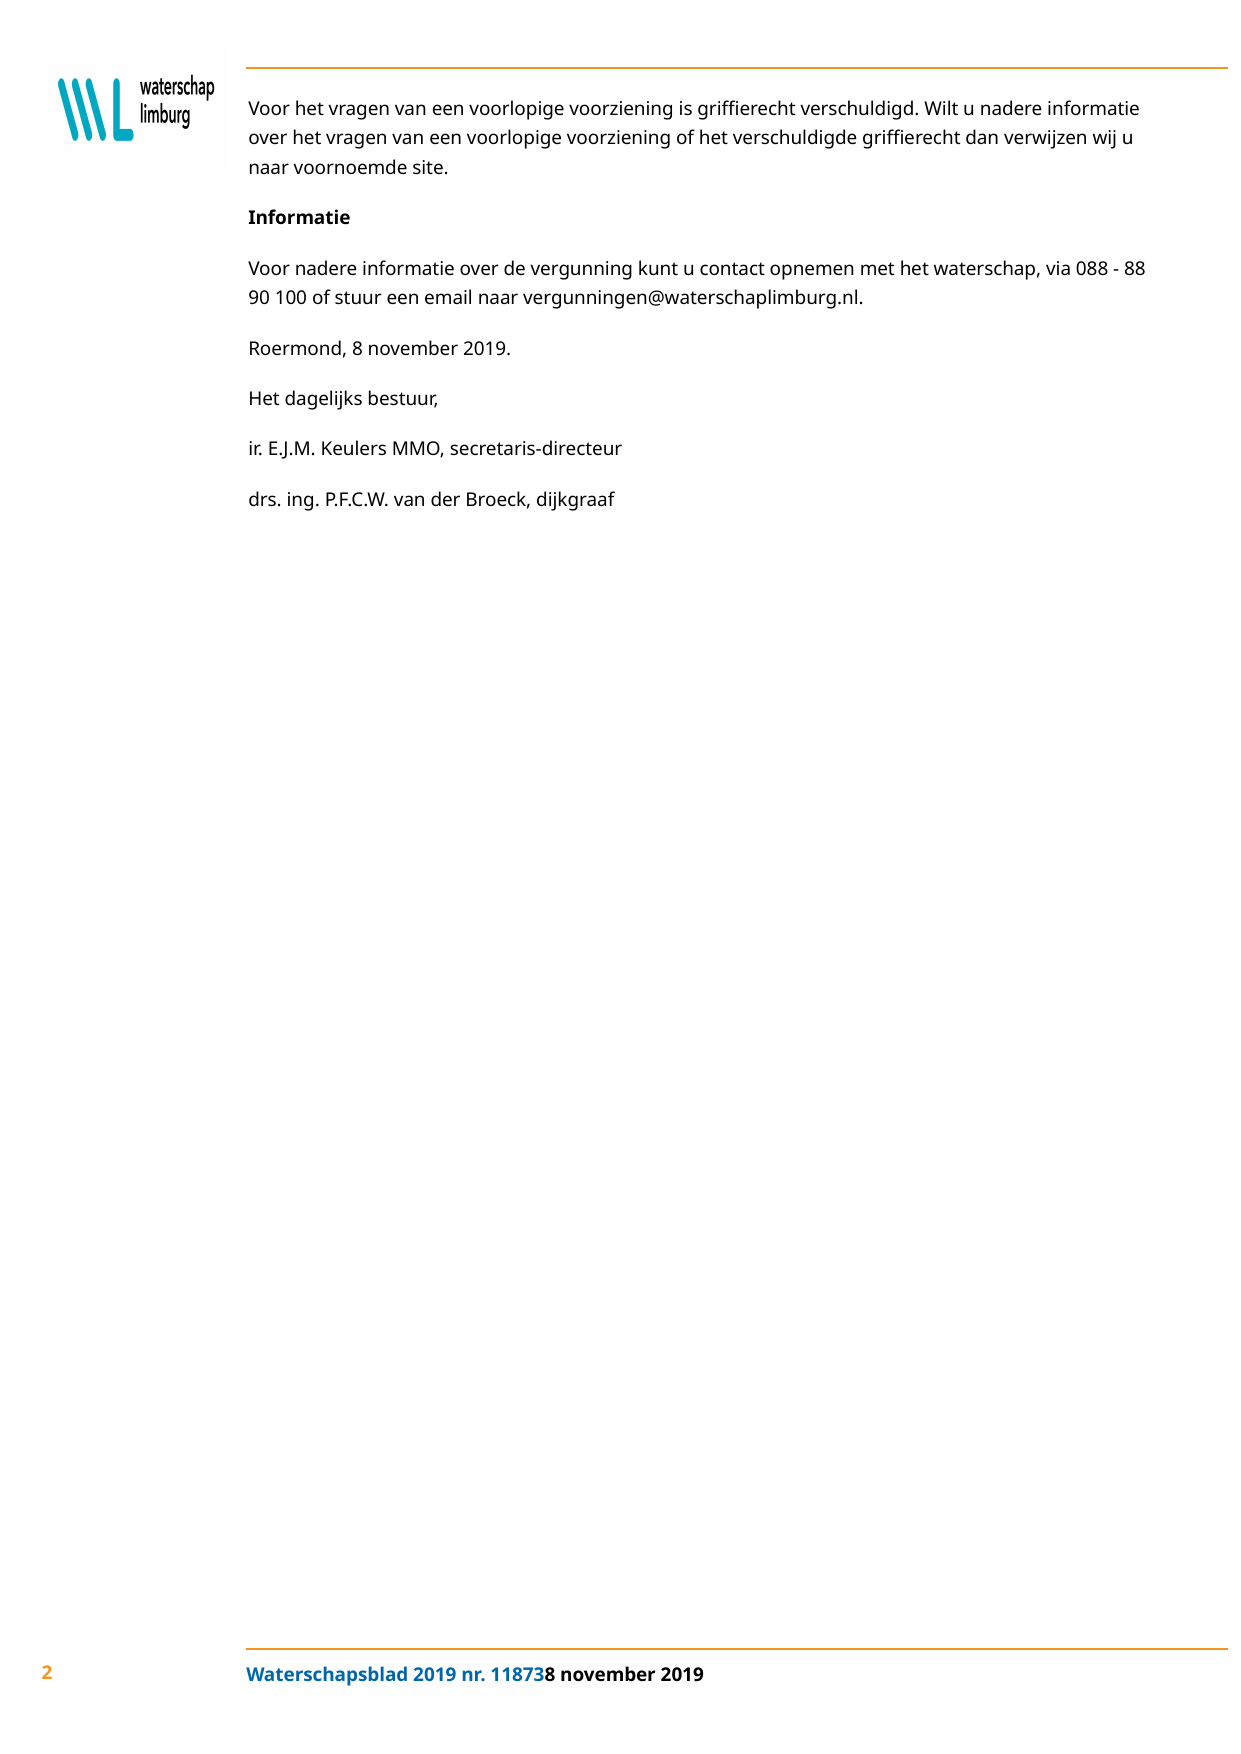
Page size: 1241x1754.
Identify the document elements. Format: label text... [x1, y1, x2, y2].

text drs. ing. P.F.C.W. van der Broeck, dijkgraaf [248, 486, 1152, 512]
text Het dagelijks bestuur, [248, 385, 1152, 411]
text ir. E.J.M. Keulers MMO, secretaris-directeur [248, 436, 1152, 461]
picture [41, 47, 231, 172]
text Voor het vragen van een voorlopige voorziening is griffierecht verschuldigd. Wilt u nadere informatie over het vragen van een voorlopige voorziening of het verschuldigde griffierecht dan verwijzen wij u naar voornoemde site. [248, 95, 1152, 180]
text Roermond, 8 november 2019. [248, 335, 1152, 361]
text Voor nadere informatie over de vergunning kunt u contact opnemen met het waterschap, via 088 - 88 90 100 of stuur een email naar vergunningen@waterschaplimburg.nl. [248, 255, 1152, 310]
text Informatie [248, 204, 1152, 230]
